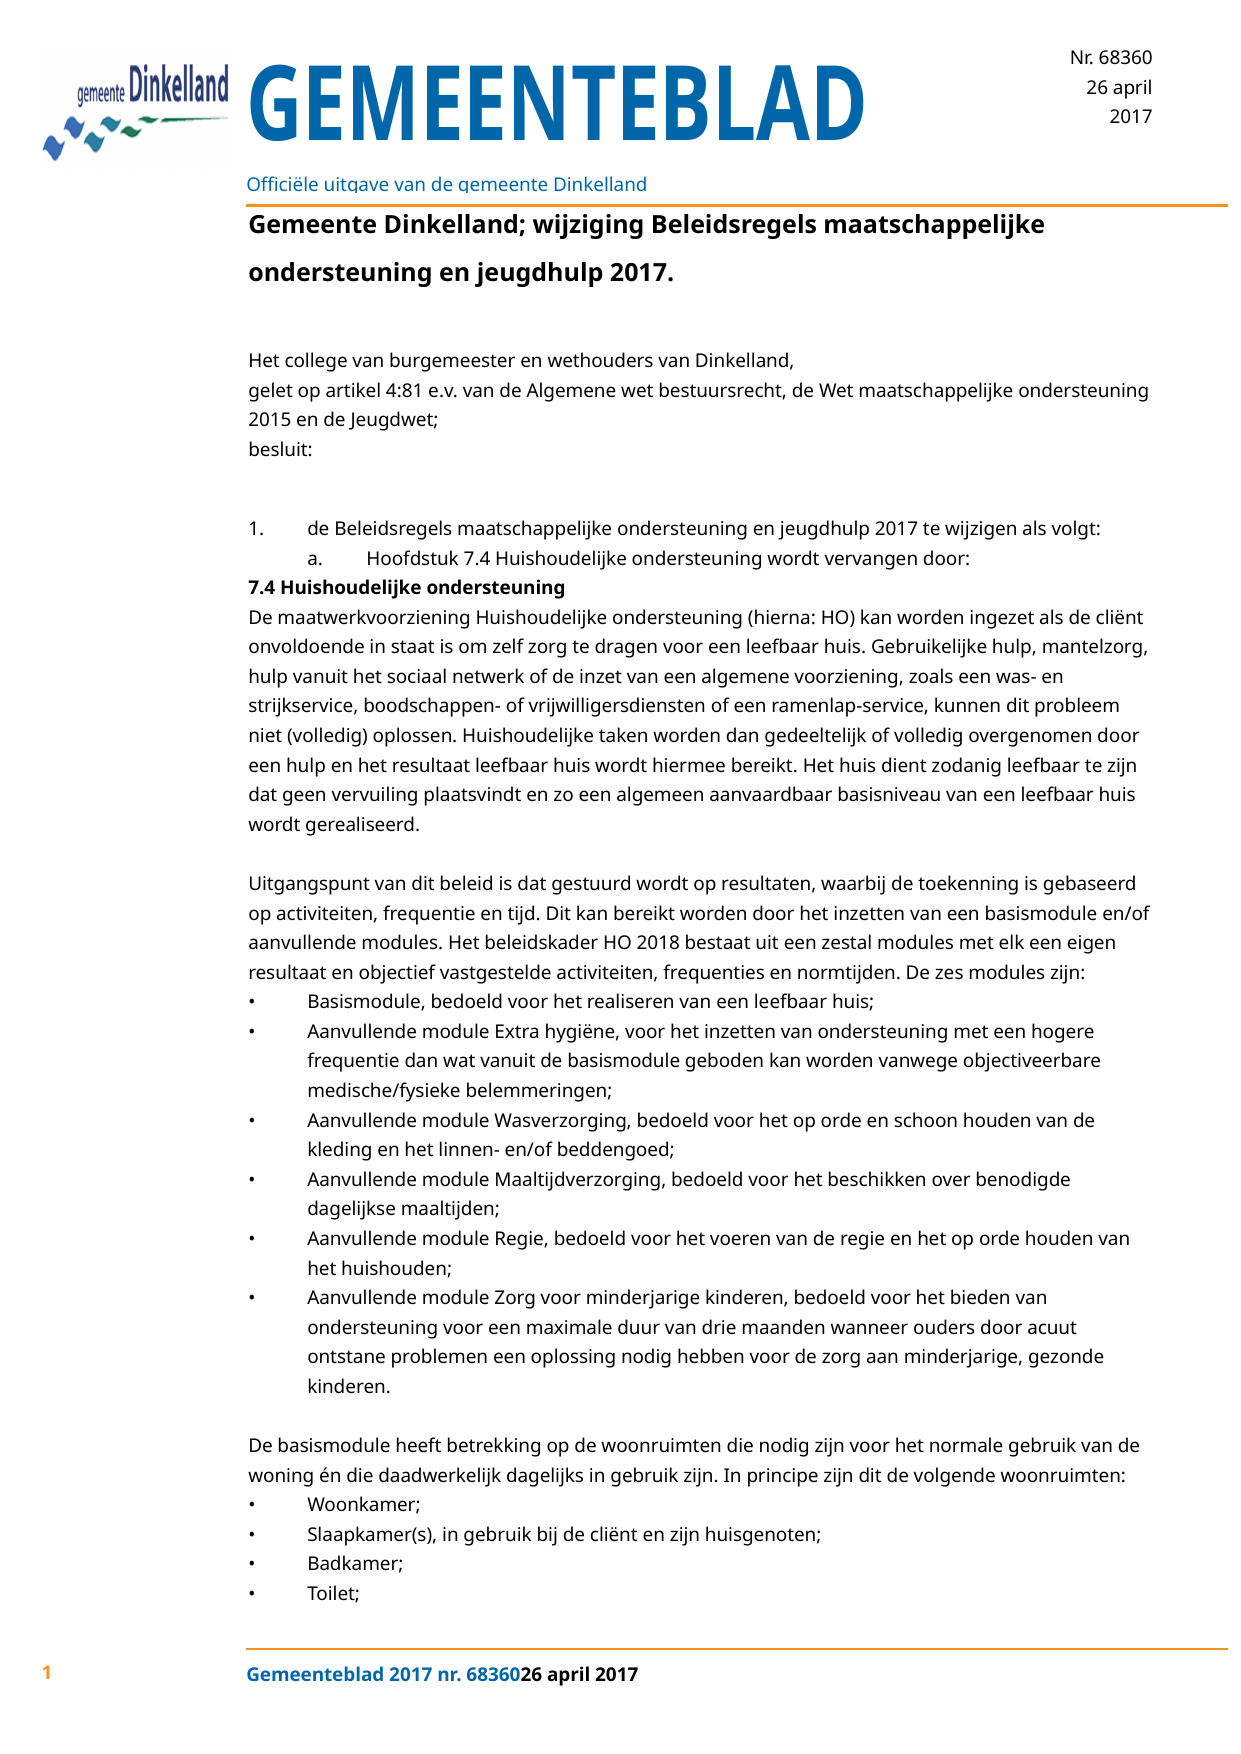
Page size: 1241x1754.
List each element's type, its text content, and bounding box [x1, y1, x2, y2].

list de Beleidsregels maatschappelijke ondersteuning en jeugdhulp 2017 te wijzigen als volgt: [248, 515, 1152, 541]
list Slaapkamer(s), in gebruik bij de cliënt en zijn huisgenoten; [248, 1521, 1152, 1547]
list Basismodule, bedoeld voor het realiseren van een leefbaar huis; [248, 988, 1152, 1014]
list Hoofdstuk 7.4 Huishoudelijke ondersteuning wordt vervangen door: [307, 545, 1152, 570]
list Toilet; [248, 1580, 1152, 1606]
text De maatwerkvoorziening Huishoudelijke ondersteuning (hierna: HO) kan worden ingezet als de cliënt onvoldoende in staat is om zelf zorg te dragen voor een leefbaar huis. Gebruikelijke hulp, mantelzorg, hulp vanuit het sociaal netwerk of de inzet van een algemene voorziening, zoals een was- en strijkservice, boodschappen- of vrijwilligersdiensten of een ramenlap-service, kunnen dit probleem niet (volledig) oplossen. Huishoudelijke taken worden dan gedeeltelijk of volledig overgenomen door een hulp en het resultaat leefbaar huis wordt hiermee bereikt. Het huis dient zodanig leefbaar te zijn dat geen vervuiling plaatsvindt en zo een algemeen aanvaardbaar basisniveau van een leefbaar huis wordt gerealiseerd. [248, 604, 1152, 837]
list Aanvullende module Extra hygiëne, voor het inzetten van ondersteuning met een hogere frequentie dan wat vanuit de basismodule geboden kan worden vanwege objectiveerbare medische/fysieke belemmeringen; [248, 1018, 1152, 1103]
text De basismodule heeft betrekking op de woonruimten die nodig zijn voor het normale gebruik van de woning én die daadwerkelijk dagelijks in gebruik zijn. In principe zijn dit de volgende woonruimten: [248, 1432, 1152, 1487]
text besluit: [248, 436, 1152, 462]
text Uitgangspunt van dit beleid is dat gestuurd wordt op resultaten, waarbij de toekenning is gebaseerd op activiteiten, frequentie en tijd. Dit kan bereikt worden door het inzetten van een basismodule en/of aanvullende modules. Het beleidskader HO 2018 bestaat uit een zestal modules met elk een eigen resultaat en objectief vastgestelde activiteiten, frequenties en normtijden. De zes modules zijn: [248, 870, 1152, 984]
list Aanvullende module Regie, bedoeld voor het voeren van de regie en het op orde houden van het huishouden; [248, 1225, 1152, 1280]
text Gemeente Dinkelland; wijziging Beleidsregels maatschappelijke ondersteuning en jeugdhulp 2017. [248, 207, 1152, 288]
list Aanvullende module Wasverzorging, bedoeld voor het op orde en schoon houden van de kleding en het linnen- en/of beddengoed; [248, 1107, 1152, 1162]
text gelet op artikel 4:81 e.v. van de Algemene wet bestuursrecht, de Wet maatschappelijke ondersteuning 2015 en de Jeugdwet; [248, 377, 1152, 432]
list Aanvullende module Maaltijdverzorging, bedoeld voor het beschikken over benodigde dagelijkse maaltijden; [248, 1166, 1152, 1221]
list Badkamer; [248, 1551, 1152, 1576]
list Aanvullende module Zorg voor minderjarige kinderen, bedoeld voor het bieden van ondersteuning voor een maximale duur van drie maanden wanneer ouders door acuut ontstane problemen een oplossing nodig hebben voor de zorg aan minderjarige, gezonde kinderen. [248, 1284, 1152, 1399]
text 7.4 Huishoudelijke ondersteuning [248, 574, 1152, 600]
list Woonkamer; [248, 1491, 1152, 1517]
picture [41, 47, 231, 172]
text Het college van burgemeester en wethouders van Dinkelland, [248, 347, 1152, 373]
